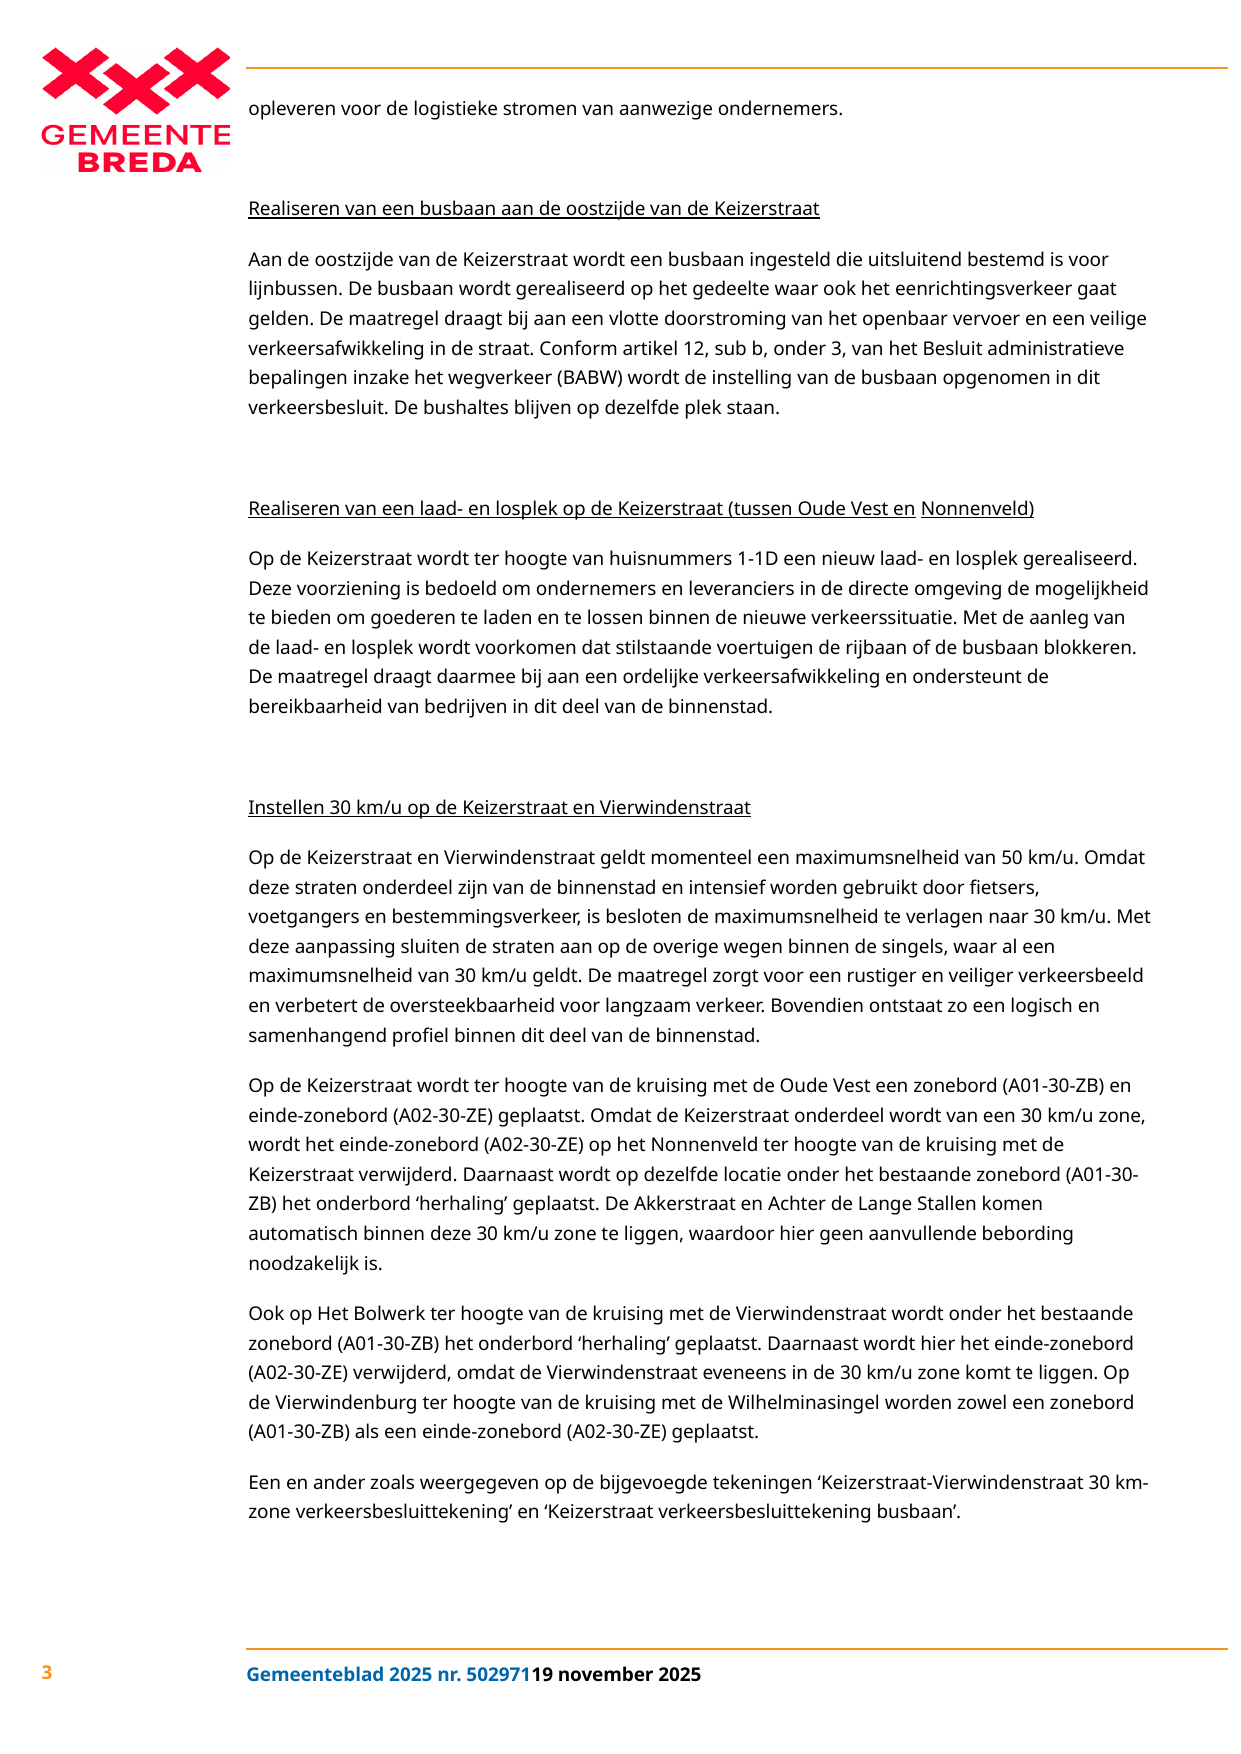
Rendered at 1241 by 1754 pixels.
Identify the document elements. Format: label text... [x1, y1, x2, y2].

text Realiseren van een laad- en losplek op de Keizerstraat (tussen Oude Vest en Nonnenveld) [248, 495, 1152, 521]
text Op de Keizerstraat wordt ter hoogte van huisnummers 1-1D een nieuw laad- en losplek gerealiseerd. Deze voorziening is bedoeld om ondernemers en leveranciers in de directe omgeving de mogelijkheid te bieden om goederen te laden en te lossen binnen de nieuwe verkeerssituatie. Met de aanleg van de laad- en losplek wordt voorkomen dat stilstaande voertuigen de rijbaan of de busbaan blokkeren. De maatregel draagt daarmee bij aan een ordelijke verkeersafwikkeling en ondersteunt de bereikbaarheid van bedrijven in dit deel van de binnenstad. [248, 545, 1152, 719]
text Instellen 30 km/u op de Keizerstraat en Vierwindenstraat [248, 794, 1152, 820]
text Op de Keizerstraat wordt ter hoogte van de kruising met de Oude Vest een zonebord (A01-30-ZB) en einde-zonebord (A02-30-ZE) geplaatst. Omdat de Keizerstraat onderdeel wordt van een 30 km/u zone, wordt het einde-zonebord (A02-30-ZE) op het Nonnenveld ter hoogte van de kruising met de Keizerstraat verwijderd. Daarnaast wordt op dezelfde locatie onder het bestaande zonebord (A01-30-ZB) het onderbord ‘herhaling’ geplaatst. De Akkerstraat en Achter de Lange Stallen komen automatisch binnen deze 30 km/u zone te liggen, waardoor hier geen aanvullende bebording noodzakelijk is. [248, 1072, 1152, 1276]
text Op de Keizerstraat en Vierwindenstraat geldt momenteel een maximumsnelheid van 50 km/u. Omdat deze straten onderdeel zijn van de binnenstad en intensief worden gebruikt door fietsers, voetgangers en bestemmingsverkeer, is besloten de maximumsnelheid te verlagen naar 30 km/u. Met deze aanpassing sluiten de straten aan op de overige wegen binnen de singels, waar al een maximumsnelheid van 30 km/u geldt. De maatregel zorgt voor een rustiger en veiliger verkeersbeeld en verbetert de oversteekbaarheid voor langzaam verkeer. Bovendien ontstaat zo een logisch en samenhangend profiel binnen dit deel van de binnenstad. [248, 844, 1152, 1048]
text Aan de oostzijde van de Keizerstraat wordt een busbaan ingesteld die uitsluitend bestemd is voor lijnbussen. De busbaan wordt gerealiseerd op het gedeelte waar ook het eenrichtingsverkeer gaat gelden. De maatregel draagt bij aan een vlotte doorstroming van het openbaar vervoer en een veilige verkeersafwikkeling in de straat. Conform artikel 12, sub b, onder 3, van het Besluit administratieve bepalingen inzake het wegverkeer (BABW) wordt de instelling van de busbaan opgenomen in dit verkeersbesluit. De bushaltes blijven op dezelfde plek staan. [248, 246, 1152, 420]
text Realiseren van een busbaan aan de oostzijde van de Keizerstraat [248, 196, 1152, 221]
text Een en ander zoals weergegeven op de bijgevoegde tekeningen ‘Keizerstraat-Vierwindenstraat 30 km-zone verkeersbesluittekening’ en ‘Keizerstraat verkeersbesluittekening busbaan’. [248, 1469, 1152, 1524]
text opleveren voor de logistieke stromen van aanwezige ondernemers. [248, 95, 1152, 121]
text Ook op Het Bolwerk ter hoogte van de kruising met de Vierwindenstraat wordt onder het bestaande zonebord (A01-30-ZB) het onderbord ‘herhaling’ geplaatst. Daarnaast wordt hier het einde-zonebord (A02-30-ZE) verwijderd, omdat de Vierwindenstraat eveneens in de 30 km/u zone komt te liggen. Op de Vierwindenburg ter hoogte van de kruising met de Wilhelminasingel worden zowel een zonebord (A01-30-ZB) als een einde-zonebord (A02-30-ZE) geplaatst. [248, 1300, 1152, 1444]
picture [41, 47, 231, 172]
